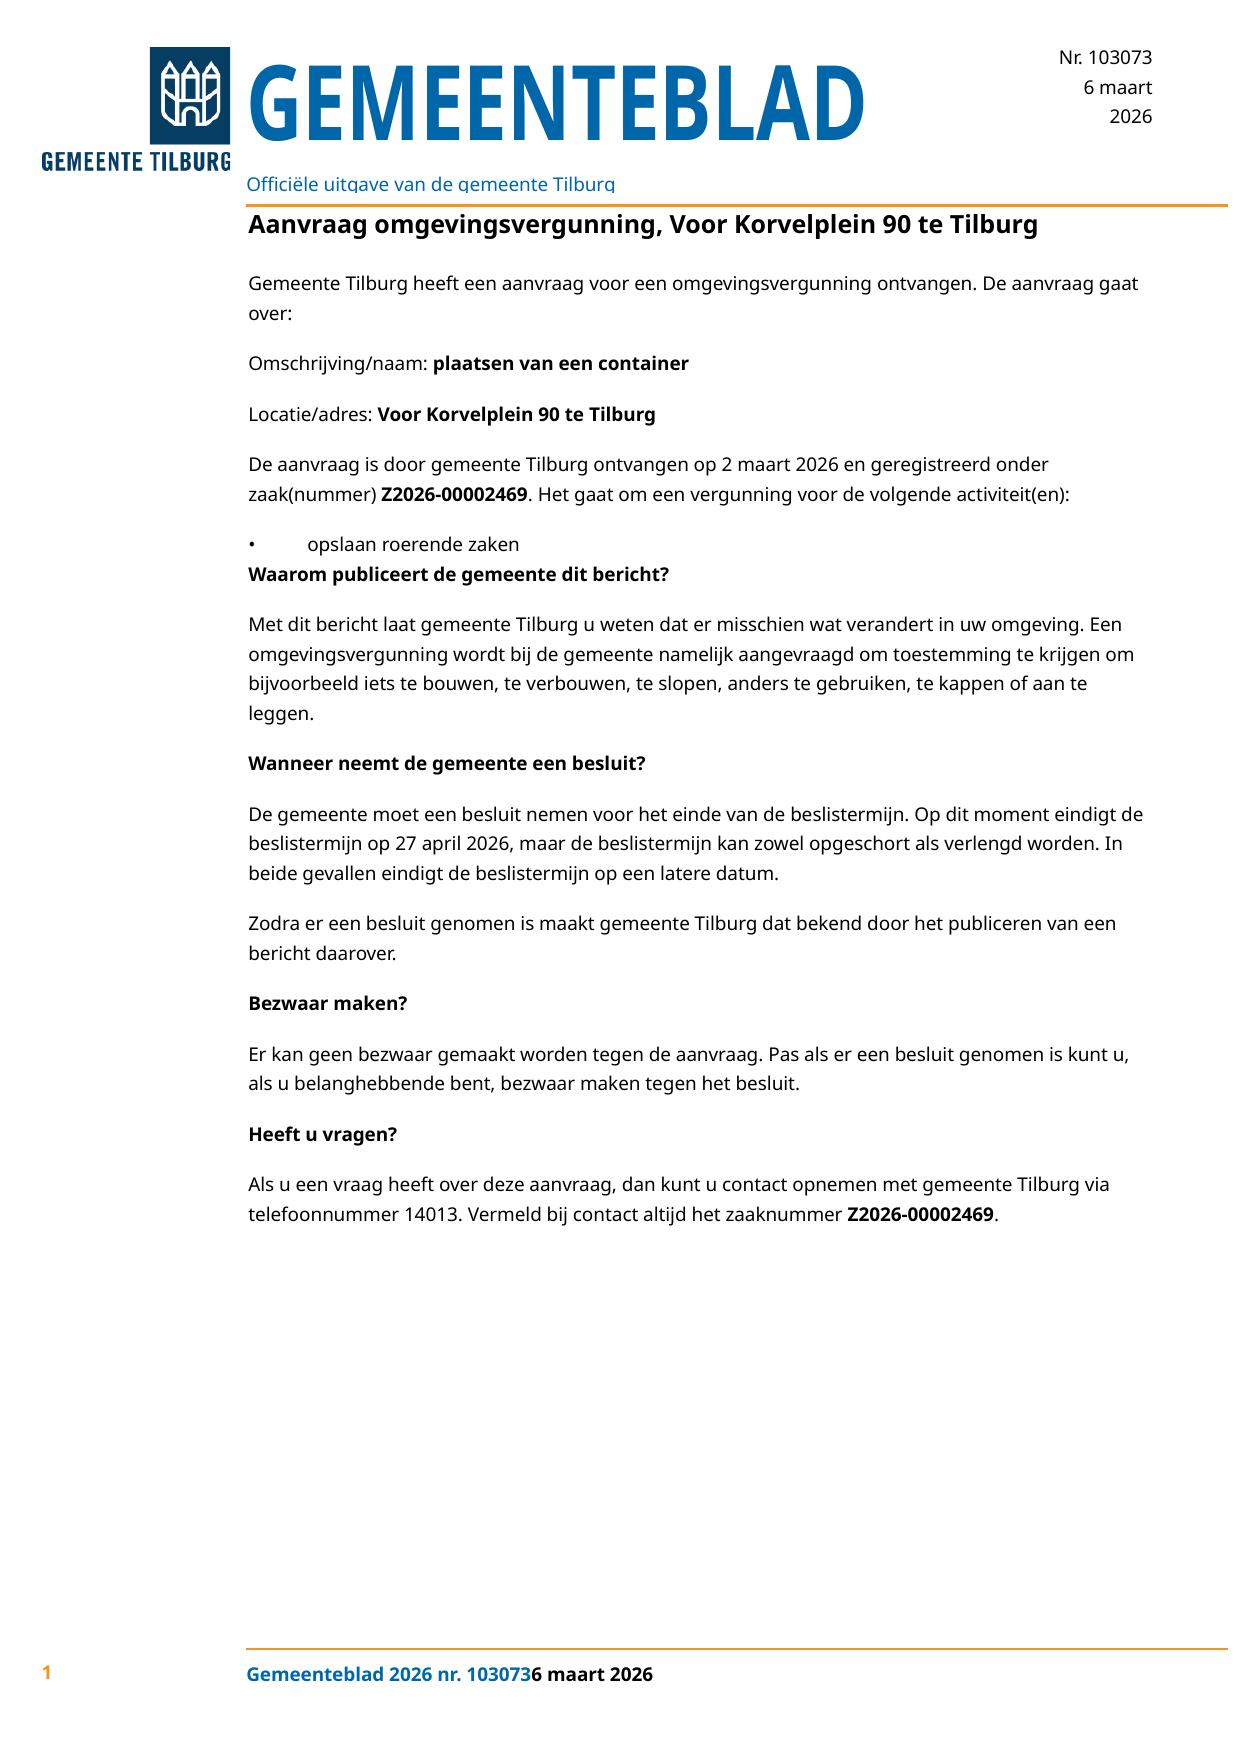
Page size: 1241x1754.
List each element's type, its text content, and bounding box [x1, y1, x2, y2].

text Wanneer neemt de gemeente een besluit? [248, 750, 1152, 776]
text Bezwaar maken? [248, 990, 1152, 1016]
text Met dit bericht laat gemeente Tilburg u weten dat er misschien wat verandert in uw omgeving. Een omgevingsvergunning wordt bij de gemeente namelijk aangevraagd om toestemming te krijgen om bijvoorbeeld iets te bouwen, te verbouwen, te slopen, anders te gebruiken, te kappen of aan te leggen. [248, 611, 1152, 726]
text De gemeente moet een besluit nemen voor het einde van de beslistermijn. Op dit moment eindigt de beslistermijn op 27 april 2026, maar de beslistermijn kan zowel opgeschort als verlengd worden. In beide gevallen eindigt de beslistermijn op een latere datum. [248, 801, 1152, 886]
picture [41, 47, 231, 172]
list opslaan roerende zaken [248, 531, 1152, 557]
text Gemeente Tilburg heeft een aanvraag voor een omgevingsvergunning ontvangen. De aanvraag gaat over: [248, 270, 1152, 326]
text Als u een vraag heeft over deze aanvraag, dan kunt u contact opnemen met gemeente Tilburg via telefoonnummer 14013. Vermeld bij contact altijd het zaaknummer Z2026-00002469. [248, 1171, 1152, 1226]
text Aanvraag omgevingsvergunning, Voor Korvelplein 90 te Tilburg [248, 207, 1152, 241]
text Zodra er een besluit genomen is maakt gemeente Tilburg dat bekend door het publiceren van een bericht daarover. [248, 910, 1152, 966]
text Er kan geen bezwaar gemaakt worden tegen de aanvraag. Pas als er een besluit genomen is kunt u, als u belanghebbende bent, bezwaar maken tegen het besluit. [248, 1041, 1152, 1096]
text De aanvraag is door gemeente Tilburg ontvangen op 2 maart 2026 en geregistreerd onder zaak(nummer) Z2026-00002469. Het gaat om een vergunning voor de volgende activiteit(en): [248, 451, 1152, 506]
text Omschrijving/naam: plaatsen van een container [248, 350, 1152, 376]
text Locatie/adres: Voor Korvelplein 90 te Tilburg [248, 401, 1152, 426]
text Waarom publiceert de gemeente dit bericht? [248, 561, 1152, 586]
text Heeft u vragen? [248, 1121, 1152, 1146]
